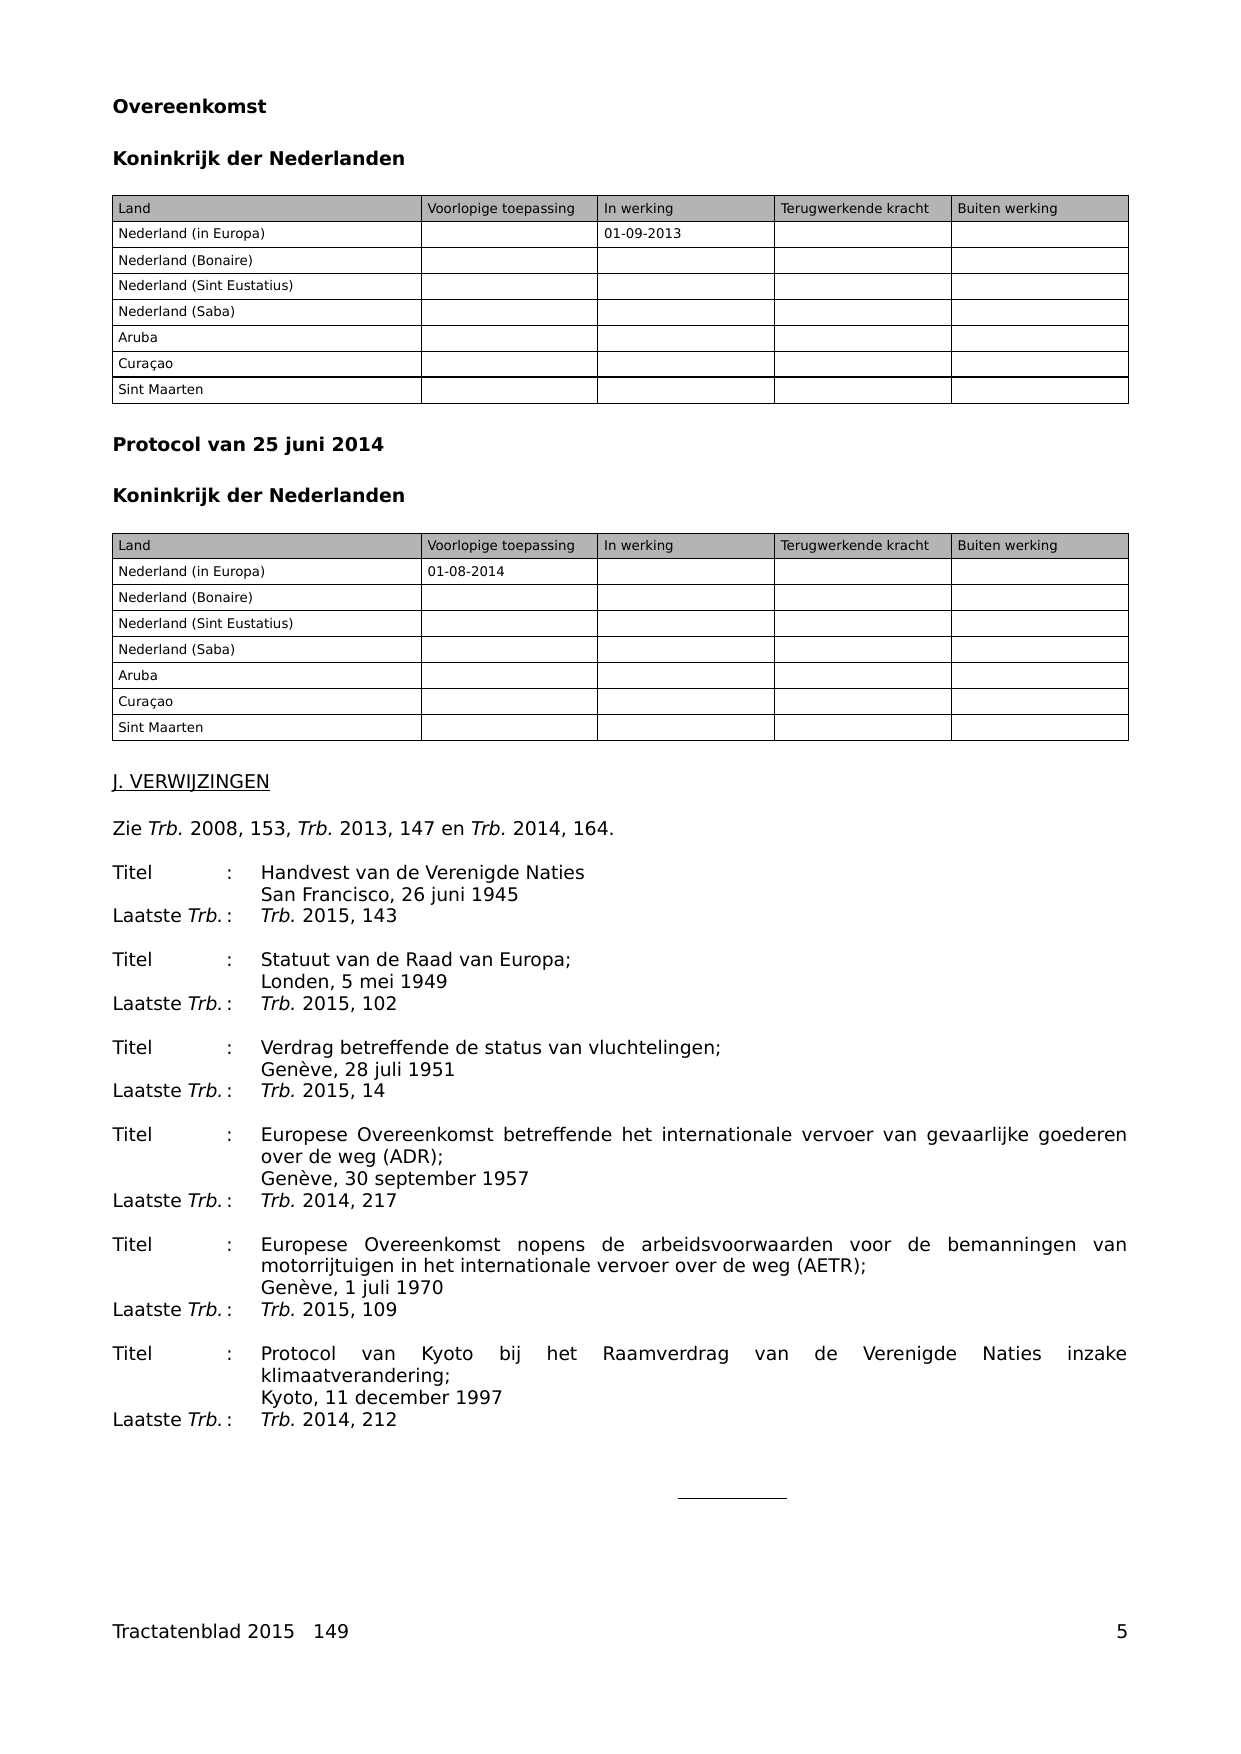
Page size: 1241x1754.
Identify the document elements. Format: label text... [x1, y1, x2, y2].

table_cell [952, 611, 1128, 636]
table_cell [952, 585, 1128, 610]
table_cell [775, 585, 951, 610]
table_cell Europese Overeenkomst nopens de arbeidsvoorwaarden voor de bemanningen van motorrijtuigen in het internationale vervoer over de weg (AETR); Genève, 1 juli 1970 [261, 1234, 1128, 1299]
table_cell Laatste Trb. [112, 1190, 226, 1212]
table_cell [775, 611, 951, 636]
table_cell [422, 663, 597, 688]
table_cell [261, 1212, 1128, 1234]
table_cell [112, 1015, 226, 1037]
table_cell [598, 611, 774, 636]
table_cell : [226, 1299, 261, 1321]
table_cell Aruba [113, 326, 421, 351]
table_cell : [226, 993, 261, 1015]
table_cell 01-09-2013 [598, 222, 774, 247]
table_cell : [226, 1234, 261, 1299]
table_cell [598, 352, 774, 376]
table_cell [422, 689, 597, 714]
subtitle Protocol van 25 juni 2014 [112, 433, 1128, 455]
table_cell [598, 585, 774, 610]
table_cell : [226, 1190, 261, 1212]
table_cell [952, 222, 1128, 247]
table_cell [112, 1212, 226, 1234]
table_cell [952, 637, 1128, 662]
table_cell Trb. 2014, 217 [261, 1190, 1128, 1212]
table_cell [261, 928, 1128, 949]
table_cell Laatste Trb. [112, 993, 226, 1015]
table_cell Trb. 2015, 14 [261, 1081, 1128, 1102]
subtitle Overeenkomst [112, 96, 1128, 118]
table_cell : [226, 906, 261, 927]
table_cell [422, 274, 597, 299]
table_cell [775, 300, 951, 324]
table_cell [952, 378, 1128, 402]
table_cell Laatste Trb. [112, 1299, 226, 1321]
table_cell 01-08-2014 [422, 559, 597, 584]
table_cell Verdrag betreffende de status van vluchtelingen; Genève, 28 juli 1951 [261, 1037, 1128, 1081]
table_cell [598, 248, 774, 273]
table_cell [775, 559, 951, 584]
table_cell [775, 326, 951, 351]
table_header : [226, 862, 261, 906]
table_cell : [226, 1124, 261, 1190]
table_cell Titel [112, 949, 226, 993]
table_cell [598, 274, 774, 299]
table_cell [226, 1103, 261, 1124]
table_cell Trb. 2015, 143 [261, 906, 1128, 927]
table_cell [422, 378, 597, 402]
subtitle J. VERWIJZINGEN [112, 771, 1128, 793]
table_cell Sint Maarten [113, 715, 421, 740]
table_cell [261, 1321, 1128, 1343]
table_cell Trb. 2014, 212 [261, 1409, 1128, 1431]
table_cell [422, 222, 597, 247]
table_cell [598, 637, 774, 662]
table_cell Statuut van de Raad van Europa; Londen, 5 mei 1949 [261, 949, 1128, 993]
table_cell [598, 559, 774, 584]
table_cell [952, 663, 1128, 688]
table_header Buiten werking [952, 196, 1128, 221]
table_cell [422, 637, 597, 662]
table_cell [775, 378, 951, 402]
table_cell Nederland (Saba) [113, 300, 421, 324]
table_cell [226, 1015, 261, 1037]
table_cell [952, 715, 1128, 740]
table_cell [775, 248, 951, 273]
table_cell Titel [112, 1124, 226, 1190]
table_cell [598, 663, 774, 688]
table_cell [422, 300, 597, 324]
table_cell [952, 352, 1128, 376]
table_cell [598, 378, 774, 402]
table_cell [952, 326, 1128, 351]
table_header Land [113, 196, 421, 221]
table_header Buiten werking [952, 534, 1128, 558]
table_cell Trb. 2015, 102 [261, 993, 1128, 1015]
table_cell [775, 663, 951, 688]
table_cell : [226, 1343, 261, 1409]
table_header Handvest van de Verenigde Naties San Francisco, 26 juni 1945 [261, 862, 1128, 906]
table_cell Trb. 2015, 109 [261, 1299, 1128, 1321]
table_cell [422, 248, 597, 273]
table_cell Protocol van Kyoto bij het Raamverdrag van de Verenigde Naties inzake klimaatverandering; Kyoto, 11 december 1997 [261, 1343, 1128, 1409]
table_header Voorlopige toepassing [422, 534, 597, 558]
table_cell [226, 928, 261, 949]
table_cell [598, 326, 774, 351]
table_cell [422, 585, 597, 610]
table_cell Europese Overeenkomst betreffende het internationale vervoer van gevaarlijke goederen over de weg (ADR); Genève, 30 september 1957 [261, 1124, 1128, 1190]
table_cell [226, 1212, 261, 1234]
table_cell [598, 300, 774, 324]
table_cell [422, 611, 597, 636]
table_cell [112, 1321, 226, 1343]
table_cell [775, 637, 951, 662]
table_cell Curaçao [113, 352, 421, 376]
table_cell [598, 715, 774, 740]
table_cell Aruba [113, 663, 421, 688]
table_cell : [226, 1409, 261, 1431]
table_cell [952, 300, 1128, 324]
table_cell Titel [112, 1037, 226, 1081]
table_cell : [226, 949, 261, 993]
table_cell Laatste Trb. [112, 906, 226, 927]
table_header Terugwerkende kracht [775, 196, 951, 221]
table_cell [775, 352, 951, 376]
table_cell Nederland (in Europa) [113, 559, 421, 584]
table_cell [952, 559, 1128, 584]
table_header Titel [112, 862, 226, 906]
table_cell [112, 1103, 226, 1124]
table_cell [422, 352, 597, 376]
table_cell : [226, 1037, 261, 1081]
table_cell Laatste Trb. [112, 1409, 226, 1431]
table_cell [261, 1015, 1128, 1037]
table_cell [952, 689, 1128, 714]
table_header In werking [598, 196, 774, 221]
table_cell Laatste Trb. [112, 1081, 226, 1102]
table_cell [775, 715, 951, 740]
table_cell Nederland (Bonaire) [113, 248, 421, 273]
table_header Land [113, 534, 421, 558]
table_header Voorlopige toepassing [422, 196, 597, 221]
table_cell : [226, 1081, 261, 1102]
table_cell [775, 222, 951, 247]
table_cell [598, 689, 774, 714]
table_cell Nederland (Saba) [113, 637, 421, 662]
table_header Terugwerkende kracht [775, 534, 951, 558]
table_cell Nederland (Bonaire) [113, 585, 421, 610]
table_cell [261, 1103, 1128, 1124]
table_cell [952, 274, 1128, 299]
table_cell [112, 928, 226, 949]
table_cell [422, 715, 597, 740]
table_cell [775, 274, 951, 299]
table_cell Nederland (Sint Eustatius) [113, 274, 421, 299]
subtitle Koninkrijk der Nederlanden [112, 148, 1128, 170]
table_cell Titel [112, 1343, 226, 1409]
table_cell Nederland (Sint Eustatius) [113, 611, 421, 636]
table_cell Titel [112, 1234, 226, 1299]
table_header In werking [598, 534, 774, 558]
table_cell [775, 689, 951, 714]
table_cell [952, 248, 1128, 273]
text Zie Trb. 2008, 153, Trb. 2013, 147 en Trb. 2014, 164. [112, 818, 1128, 840]
table_cell [226, 1321, 261, 1343]
table_cell [422, 326, 597, 351]
table_cell Curaçao [113, 689, 421, 714]
table_cell Nederland (in Europa) [113, 222, 421, 247]
table_cell Sint Maarten [113, 378, 421, 402]
subtitle Koninkrijk der Nederlanden [112, 485, 1128, 507]
